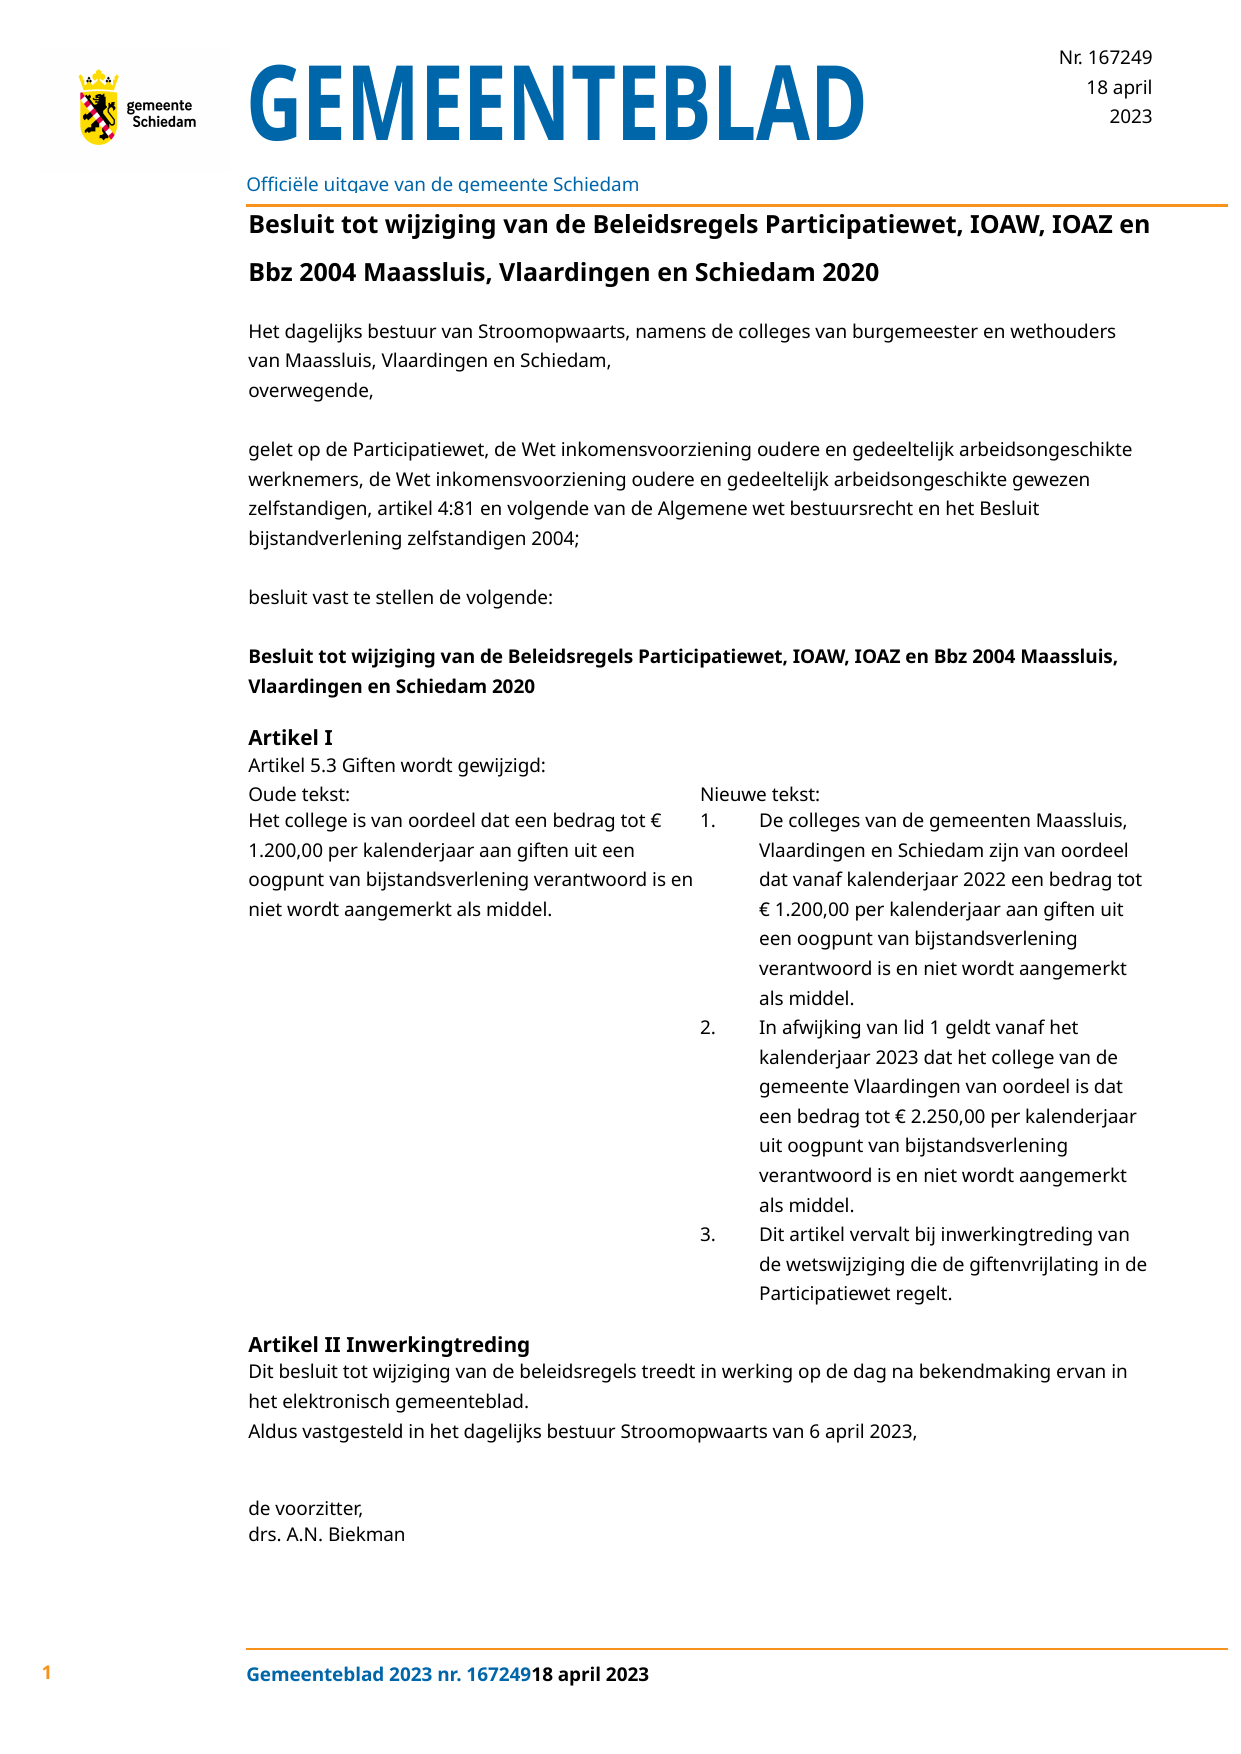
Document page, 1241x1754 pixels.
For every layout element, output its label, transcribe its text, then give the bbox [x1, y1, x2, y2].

text Besluit tot wijziging van de Beleidsregels Participatiewet, IOAW, IOAZ en Bbz 2004 Maassluis, Vlaardingen en Schiedam 2020 [248, 643, 1152, 699]
table_header Nieuwe tekst: [700, 781, 1152, 807]
text Besluit tot wijziging van de Beleidsregels Participatiewet, IOAW, IOAZ en Bbz 2004 Maassluis, Vlaardingen en Schiedam 2020 [248, 207, 1152, 288]
text besluit vast te stellen de volgende: [248, 584, 1152, 610]
text overwegende, [248, 377, 1152, 403]
text drs. A.N. Biekman [248, 1521, 1152, 1547]
text Dit besluit tot wijziging van de beleidsregels treedt in werking op de dag na bekendmaking ervan in het elektronisch gemeenteblad. [248, 1359, 1152, 1414]
text de voorzitter, [248, 1495, 1152, 1521]
text Artikel 5.3 Giften wordt gewijzigd: [248, 752, 1152, 777]
table_header Oude tekst: [248, 781, 700, 807]
text Artikel I [248, 723, 1152, 752]
text Artikel II Inwerkingtreding [248, 1330, 1152, 1359]
picture [41, 47, 231, 172]
text gelet op de Participatiewet, de Wet inkomensvoorziening oudere en gedeeltelijk arbeidsongeschikte werknemers, de Wet inkomensvoorziening oudere en gedeeltelijk arbeidsongeschikte gewezen zelfstandigen, artikel 4:81 en volgende van de Algemene wet bestuursrecht en het Besluit bijstandverlening zelfstandigen 2004; [248, 436, 1152, 551]
text Aldus vastgesteld in het dagelijks bestuur Stroomopwaarts van 6 april 2023, [248, 1418, 1152, 1444]
table_cell De colleges van de gemeenten Maassluis, Vlaardingen en Schiedam zijn van oordeel dat vanaf kalenderjaar 2022 een bedrag tot € 1.200,00 per kalenderjaar aan giften uit een oogpunt van bijstandsverlening verantwoord is en niet wordt aangemerkt als middel. In afwijking van lid 1 geldt vanaf het kalenderjaar 2023 dat het college van de gemeente Vlaardingen van oordeel is dat een bedrag tot € 2.250,00 per kalenderjaar uit oogpunt van bijstandsverlening verantwoord is en niet wordt aangemerkt als middel. Dit artikel vervalt bij inwerkingtreding van de wetswijziging die de giftenvrijlating in de Participatiewet regelt. [700, 807, 1152, 1306]
table_cell Het college is van oordeel dat een bedrag tot € 1.200,00 per kalenderjaar aan giften uit een oogpunt van bijstandsverlening verantwoord is en niet wordt aangemerkt als middel. [248, 807, 700, 1306]
text Het dagelijks bestuur van Stroomopwaarts, namens de colleges van burgemeester en wethouders van Maassluis, Vlaardingen en Schiedam, [248, 318, 1152, 373]
